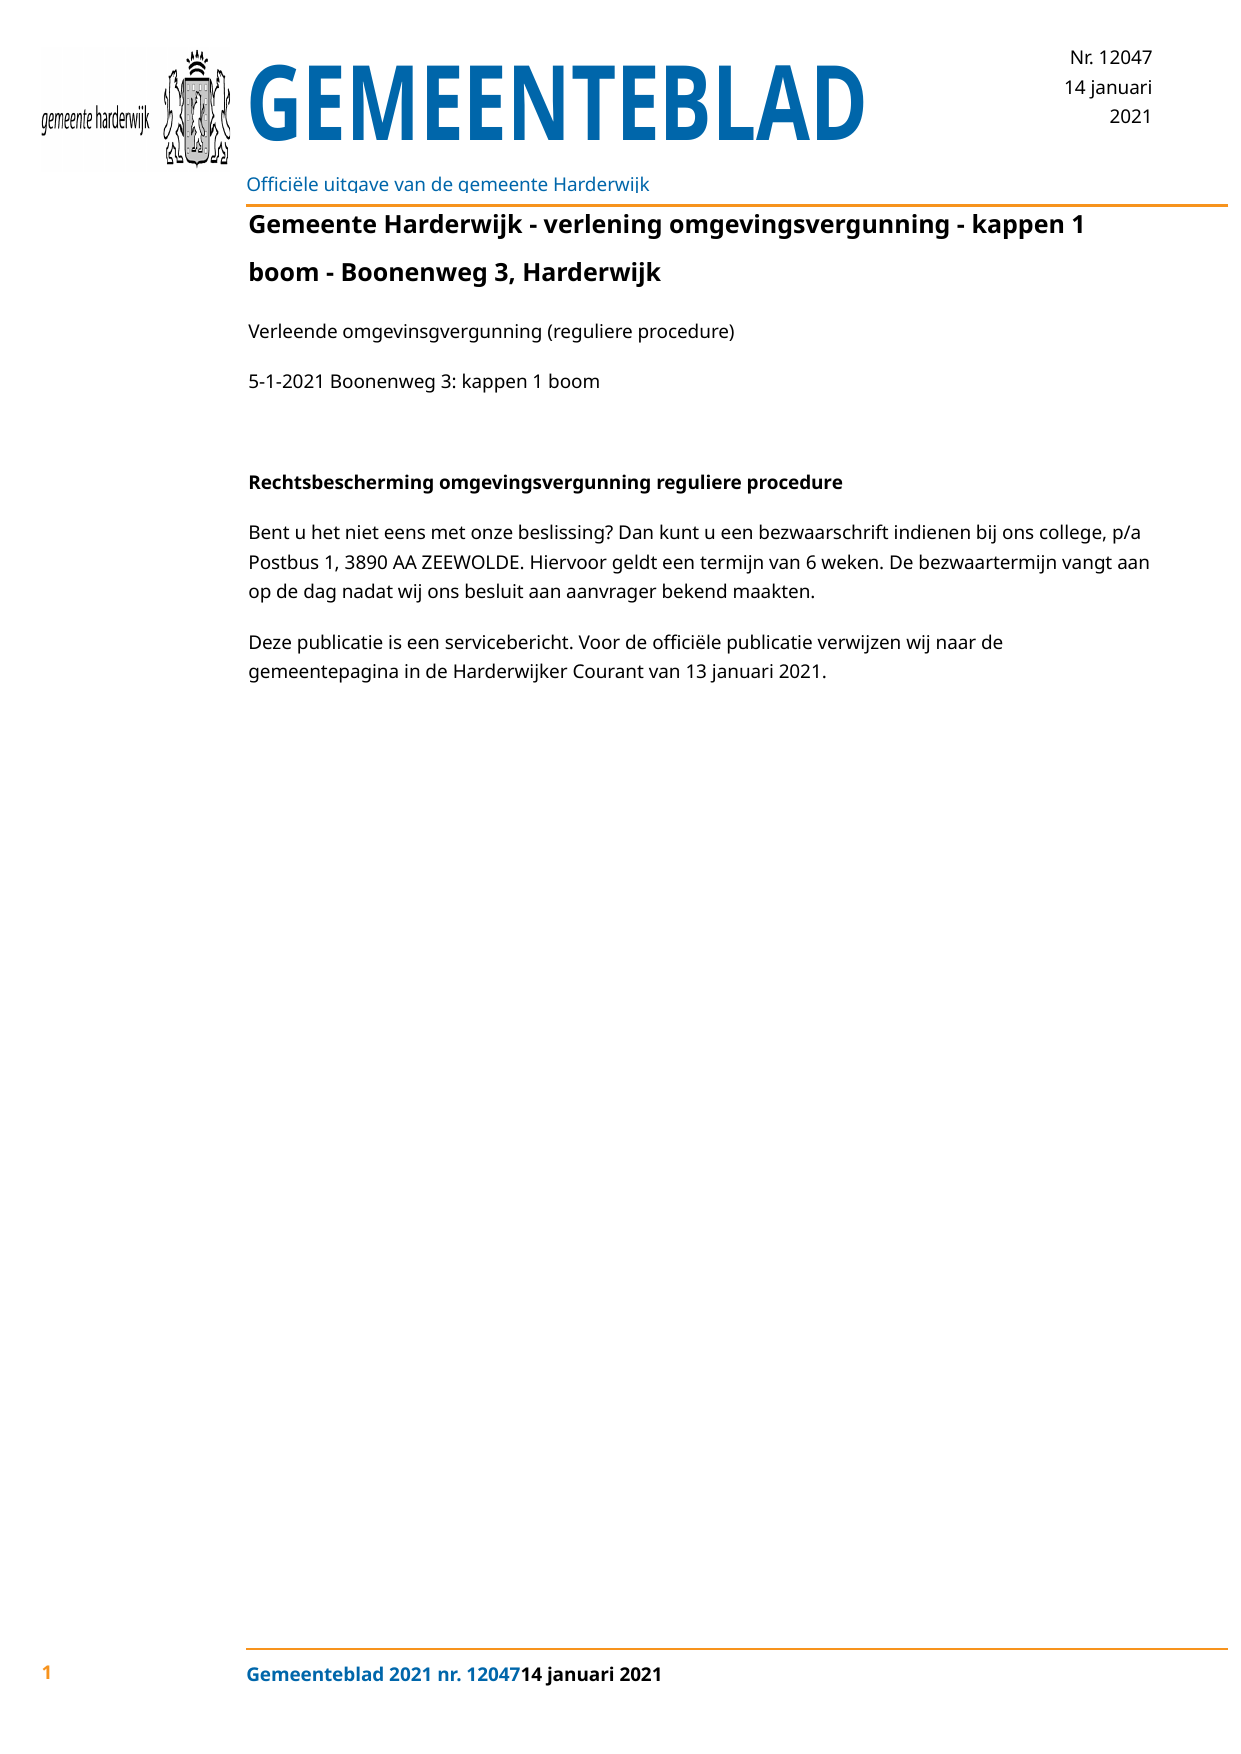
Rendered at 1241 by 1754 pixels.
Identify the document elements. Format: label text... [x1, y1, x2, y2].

picture [41, 47, 231, 172]
text Verleende omgevinsgvergunning (reguliere procedure) [248, 318, 1152, 344]
text Rechtsbescherming omgevingsvergunning reguliere procedure [248, 469, 1152, 495]
text 5-1-2021 Boonenweg 3: kappen 1 boom [248, 368, 1152, 394]
text Deze publicatie is een servicebericht. Voor de officiële publicatie verwijzen wij naar de gemeentepagina in de Harderwijker Courant van 13 januari 2021. [248, 629, 1152, 684]
text Bent u het niet eens met onze beslissing? Dan kunt u een bezwaarschrift indienen bij ons college, p/a Postbus 1, 3890 AA ZEEWOLDE. Hiervoor geldt een termijn van 6 weken. De bezwaartermijn vangt aan op de dag nadat wij ons besluit aan aanvrager bekend maakten. [248, 519, 1152, 604]
text Gemeente Harderwijk - verlening omgevingsvergunning - kappen 1 boom - Boonenweg 3, Harderwijk [248, 207, 1152, 288]
